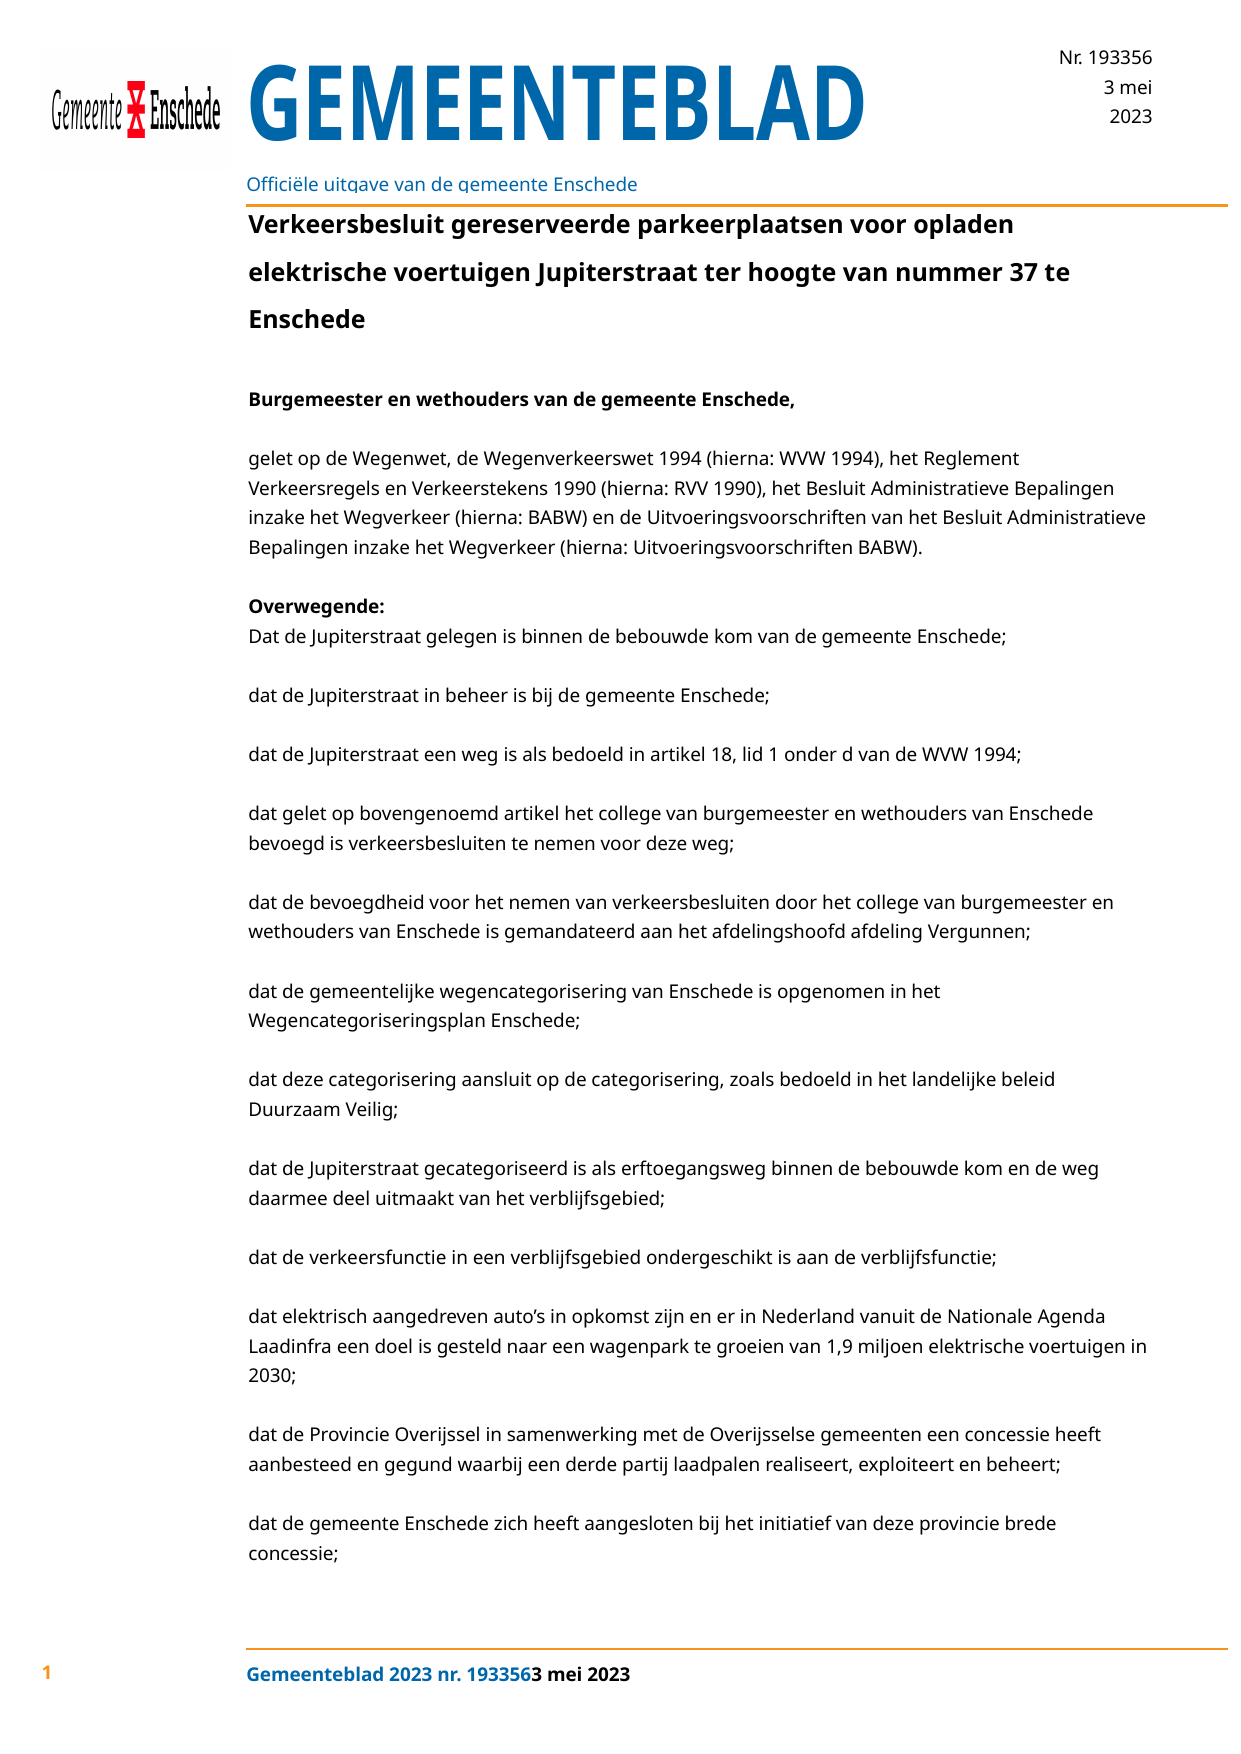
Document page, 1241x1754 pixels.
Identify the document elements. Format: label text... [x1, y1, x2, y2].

text Dat de Jupiterstraat gelegen is binnen de bebouwde kom van de gemeente Enschede; [248, 623, 1152, 649]
text Overwegende: [248, 593, 1152, 619]
text dat de Jupiterstraat een weg is als bedoeld in artikel 18, lid 1 onder d van de WVW 1994; [248, 741, 1152, 767]
text dat de bevoegdheid voor het nemen van verkeersbesluiten door het college van burgemeester en wethouders van Enschede is gemandateerd aan het afdelingshoofd afdeling Vergunnen; [248, 889, 1152, 944]
text dat de gemeentelijke wegencategorisering van Enschede is opgenomen in het Wegencategoriseringsplan Enschede; [248, 978, 1152, 1033]
text dat de verkeersfunctie in een verblijfsgebied ondergeschikt is aan de verblijfsfunctie; [248, 1244, 1152, 1270]
text dat elektrisch aangedreven auto’s in opkomst zijn en er in Nederland vanuit de Nationale Agenda Laadinfra een doel is gesteld naar een wagenpark te groeien van 1,9 miljoen elektrische voertuigen in 2030; [248, 1303, 1152, 1388]
text Verkeersbesluit gereserveerde parkeerplaatsen voor opladen elektrische voertuigen Jupiterstraat ter hoogte van nummer 37 te Enschede [248, 207, 1152, 336]
text dat gelet op bovengenoemd artikel het college van burgemeester en wethouders van Enschede bevoegd is verkeersbesluiten te nemen voor deze weg; [248, 800, 1152, 856]
text dat deze categorisering aansluit op de categorisering, zoals bedoeld in het landelijke beleid Duurzaam Veilig; [248, 1067, 1152, 1122]
picture [41, 47, 231, 172]
text gelet op de Wegenwet, de Wegenverkeerswet 1994 (hierna: WVW 1994), het Reglement Verkeersregels en Verkeerstekens 1990 (hierna: RVV 1990), het Besluit Administratieve Bepalingen inzake het Wegverkeer (hierna: BABW) en de Uitvoeringsvoorschriften van het Besluit Administratieve Bepalingen inzake het Wegverkeer (hierna: Uitvoeringsvoorschriften BABW). [248, 445, 1152, 560]
text dat de gemeente Enschede zich heeft aangesloten bij het initiatief van deze provincie brede concessie; [248, 1510, 1152, 1566]
text dat de Jupiterstraat gecategoriseerd is als erftoegangsweg binnen de bebouwde kom en de weg daarmee deel uitmaakt van het verblijfsgebied; [248, 1155, 1152, 1211]
text dat de Provincie Overijssel in samenwerking met de Overijsselse gemeenten een concessie heeft aanbesteed en gegund waarbij een derde partij laadpalen realiseert, exploiteert en beheert; [248, 1422, 1152, 1477]
text Burgemeester en wethouders van de gemeente Enschede, [248, 386, 1152, 412]
text dat de Jupiterstraat in beheer is bij de gemeente Enschede; [248, 682, 1152, 708]
